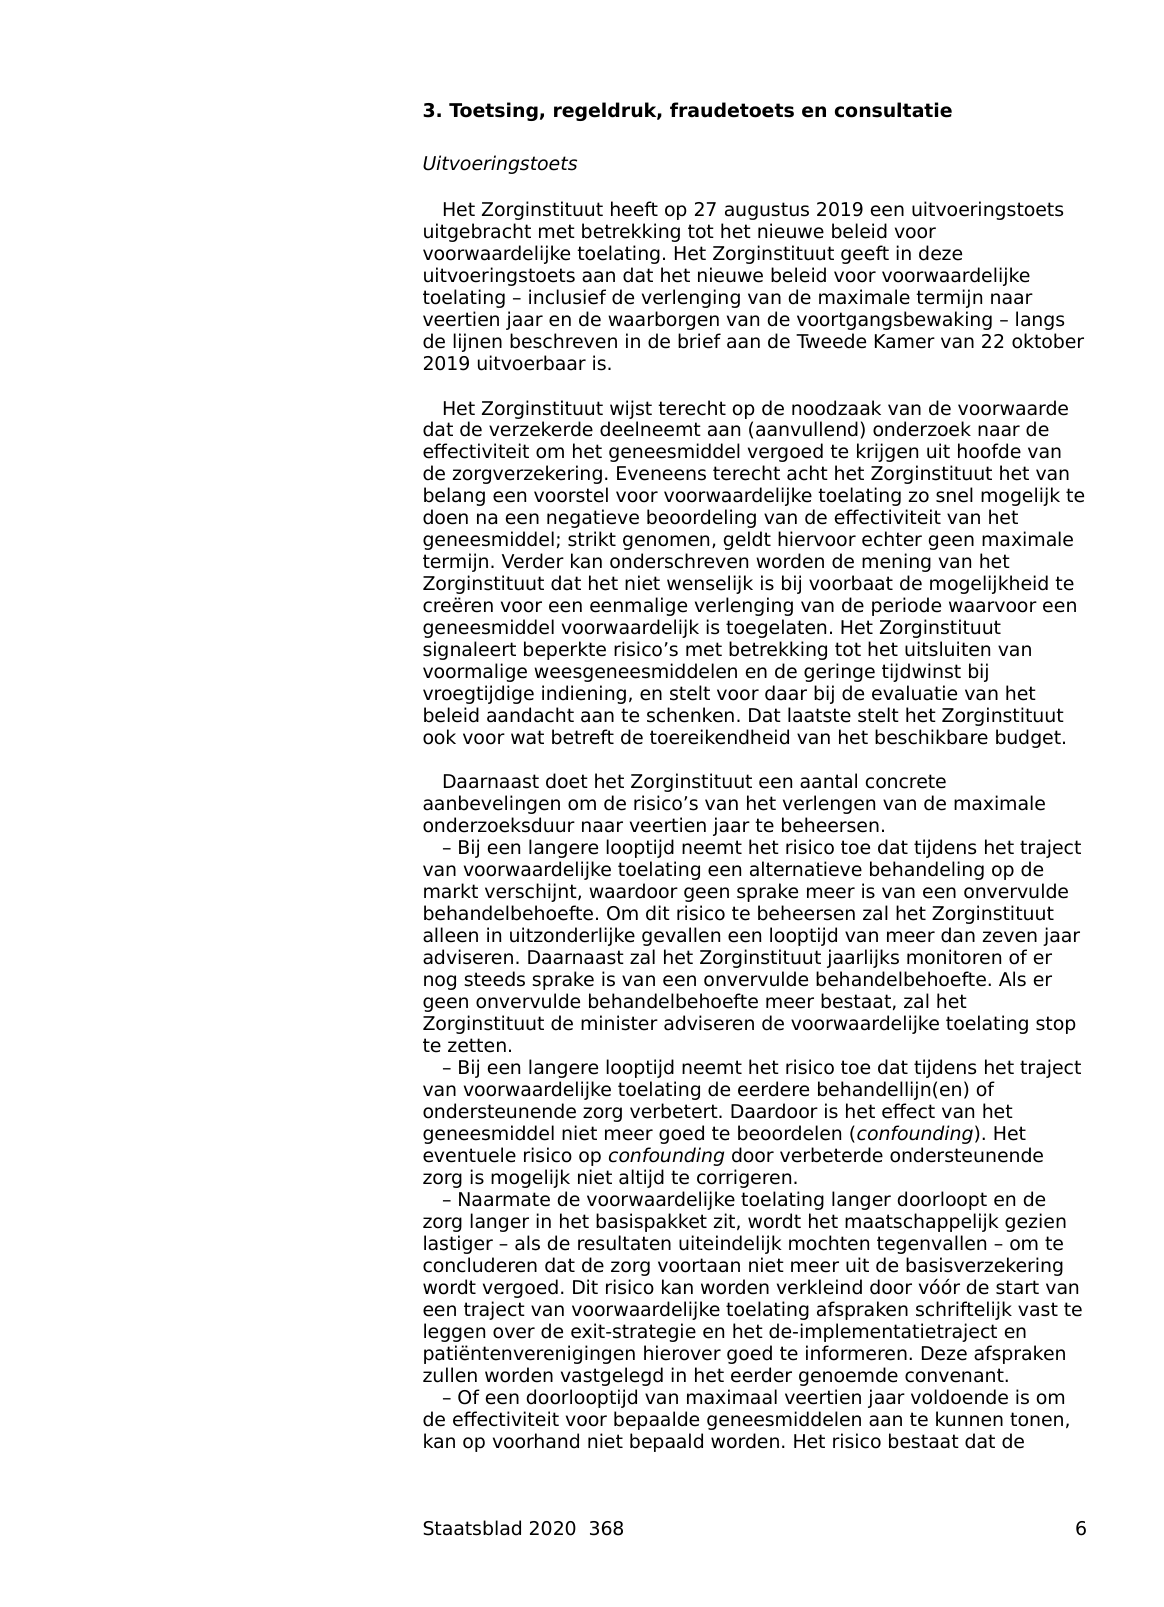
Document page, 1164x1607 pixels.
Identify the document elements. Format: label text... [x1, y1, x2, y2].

text – Bij een langere looptijd neemt het risico toe dat tijdens het traject van voorwaardelijke toelating de eerdere behandellijn(en) of ondersteunende zorg verbetert. Daardoor is het effect van het geneesmiddel niet meer goed te beoordelen (confounding). Het eventuele risico op confounding door verbeterde ondersteunende zorg is mogelijk niet altijd te corrigeren. [422, 1057, 1087, 1189]
text – Bij een langere looptijd neemt het risico toe dat tijdens het traject van voorwaardelijke toelating een alternatieve behandeling op de markt verschijnt, waardoor geen sprake meer is van een onvervulde behandelbehoefte. Om dit risico te beheersen zal het Zorginstituut alleen in uitzonderlijke gevallen een looptijd van meer dan zeven jaar adviseren. Daarnaast zal het Zorginstituut jaarlijks monitoren of er nog steeds sprake is van een onvervulde behandelbehoefte. Als er geen onvervulde behandelbehoefte meer bestaat, zal het Zorginstituut de minister adviseren de voorwaardelijke toelating stop te zetten. [422, 837, 1087, 1057]
text Daarnaast doet het Zorginstituut een aantal concrete aanbevelingen om de risico’s van het verlengen van de maximale onderzoeksduur naar veertien jaar te beheersen. [422, 771, 1087, 837]
text Het Zorginstituut heeft op 27 augustus 2019 een uitvoeringstoets uitgebracht met betrekking tot het nieuwe beleid voor voorwaardelijke toelating. Het Zorginstituut geeft in deze uitvoeringstoets aan dat het nieuwe beleid voor voorwaardelijke toelating – inclusief de verlenging van de maximale termijn naar veertien jaar en de waarborgen van de voortgangsbewaking – langs de lijnen beschreven in de brief aan de Tweede Kamer van 22 oktober 2019 uitvoerbaar is. [422, 199, 1087, 375]
subtitle Uitvoeringstoets [422, 152, 1087, 174]
text – Naarmate de voorwaardelijke toelating langer doorloopt en de zorg langer in het basispakket zit, wordt het maatschappelijk gezien lastiger – als de resultaten uiteindelijk mochten tegenvallen – om te concluderen dat de zorg voortaan niet meer uit de basisverzekering wordt vergoed. Dit risico kan worden verkleind door vóór de start van een traject van voorwaardelijke toelating afspraken schriftelijk vast te leggen over de exit-strategie en het de-implementatietraject en patiëntenverenigingen hierover goed te informeren. Deze afspraken zullen worden vastgelegd in het eerder genoemde convenant. [422, 1189, 1087, 1387]
subtitle 3. Toetsing, regeldruk, fraudetoets en consultatie [422, 100, 1087, 122]
text – Of een doorlooptijd van maximaal veertien jaar voldoende is om de effectiviteit voor bepaalde geneesmiddelen aan te kunnen tonen, kan op voorhand niet bepaald worden. Het risico bestaat dat de [422, 1387, 1087, 1453]
text Het Zorginstituut wijst terecht op de noodzaak van de voorwaarde dat de verzekerde deelneemt aan (aanvullend) onderzoek naar de effectiviteit om het geneesmiddel vergoed te krijgen uit hoofde van de zorgverzekering. Eveneens terecht acht het Zorginstituut het van belang een voorstel voor voorwaardelijke toelating zo snel mogelijk te doen na een negatieve beoordeling van de effectiviteit van het geneesmiddel; strikt genomen, geldt hiervoor echter geen maximale termijn. Verder kan onderschreven worden de mening van het Zorginstituut dat het niet wenselijk is bij voorbaat de mogelijkheid te creëren voor een eenmalige verlenging van de periode waarvoor een geneesmiddel voorwaardelijk is toegelaten. Het Zorginstituut signaleert beperkte risico’s met betrekking tot het uitsluiten van voormalige weesgeneesmiddelen en de geringe tijdwinst bij vroegtijdige indiening, en stelt voor daar bij de evaluatie van het beleid aandacht aan te schenken. Dat laatste stelt het Zorginstituut ook voor wat betreft de toereikendheid van het beschikbare budget. [422, 397, 1087, 749]
